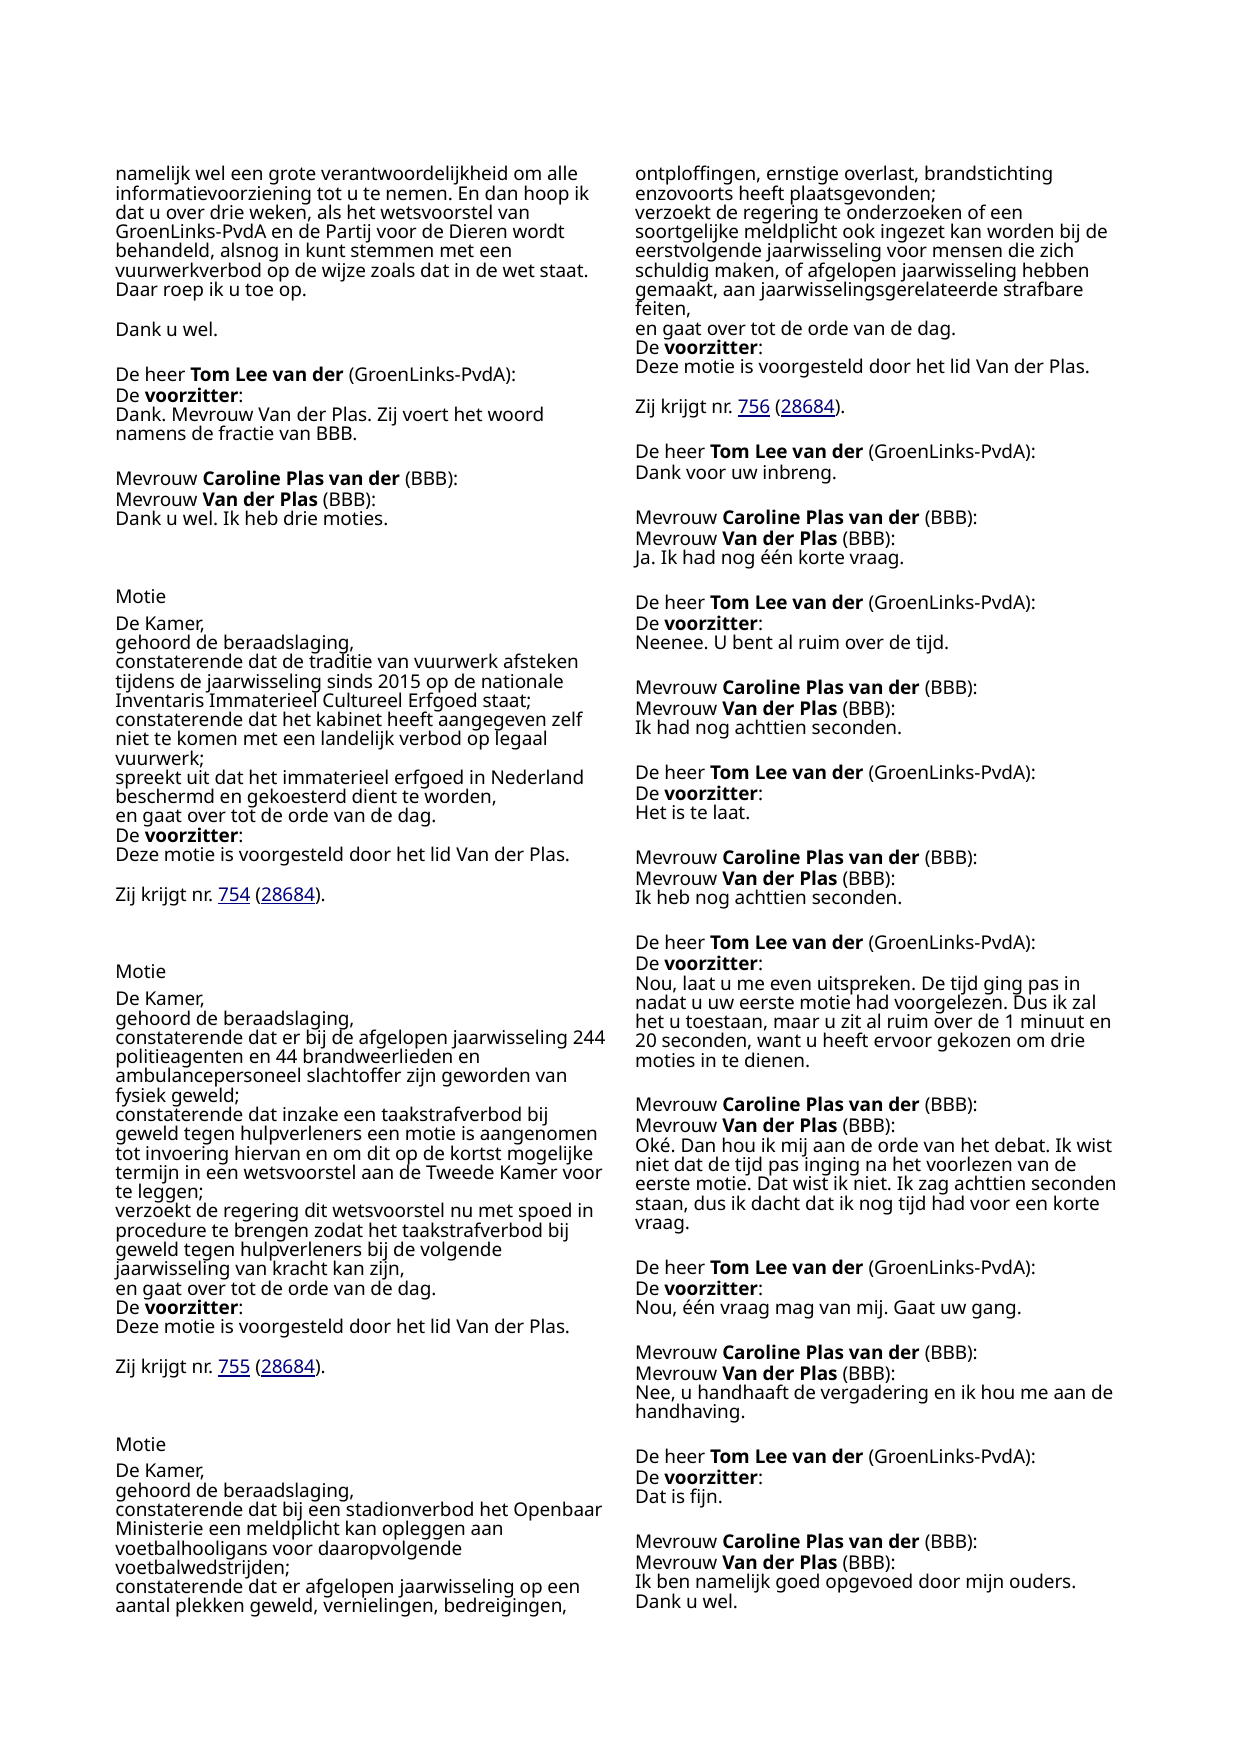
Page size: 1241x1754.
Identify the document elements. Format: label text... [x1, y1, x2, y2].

text Zij krijgt nr. 756 (28684). [635, 398, 1125, 417]
text De voorzitter: [635, 955, 1125, 974]
text Dank u wel. [115, 321, 605, 340]
text De voorzitter: [635, 615, 1125, 634]
text en gaat over tot de orde van de dag. [115, 807, 605, 827]
text De heer Tom Lee van der (GroenLinks-PvdA): [635, 1443, 1125, 1469]
text spreekt uit dat het immaterieel erfgoed in Nederland beschermd en gekoesterd dient te worden, [115, 769, 605, 807]
text Mevrouw Van der Plas (BBB): [635, 700, 1125, 719]
text namelijk wel een grote verantwoordelijkheid om alle informatievoorziening tot u te nemen. En dan hoop ik dat u over drie weken, als het wetsvoorstel van GroenLinks-PvdA en de Partij voor de Dieren wordt behandeld, alsnog in kunt stemmen met een vuurwerkverbod op de wijze zoals dat in de wet staat. Daar roep ik u toe op. [115, 165, 605, 300]
text en gaat over tot de orde van de dag. [635, 319, 1125, 339]
text De voorzitter: [115, 1299, 605, 1318]
text Mevrouw Van der Plas (BBB): [635, 870, 1125, 889]
text Mevrouw Caroline Plas van der (BBB): [635, 1339, 1125, 1365]
text Ik ben namelijk goed opgevoed door mijn ouders. Dank u wel. [635, 1573, 1125, 1612]
text Dank u wel. Ik heb drie moties. [115, 510, 605, 530]
text De Kamer, [115, 1462, 605, 1482]
text Mevrouw Caroline Plas van der (BBB): [635, 1092, 1125, 1117]
text constaterende dat inzake een taakstrafverbod bij geweld tegen hulpverleners een motie is aangenomen tot invoering hiervan en om dit op de kortst mogelijke termijn in een wetsvoorstel aan de Tweede Kamer voor te leggen; [115, 1106, 605, 1202]
text De voorzitter: [115, 827, 605, 846]
text gehoord de beraadslaging, [115, 1010, 605, 1029]
text verzoekt de regering te onderzoeken of een soortgelijke meldplicht ook ingezet kan worden bij de eerstvolgende jaarwisseling voor mensen die zich schuldig maken, of afgelopen jaarwisseling hebben gemaakt, aan jaarwisselingsgerelateerde strafbare feiten, [635, 204, 1125, 319]
text Ik heb nog achttien seconden. [635, 889, 1125, 909]
text gehoord de beraadslaging, [115, 634, 605, 653]
text Zij krijgt nr. 755 (28684). [115, 1358, 605, 1377]
text Motie [115, 1431, 605, 1456]
text Neenee. U bent al ruim over de tijd. [635, 634, 1125, 653]
text Het is te laat. [635, 804, 1125, 823]
text constaterende dat het kabinet heeft aangegeven zelf niet te komen met een landelijk verbod op legaal vuurwerk; [115, 711, 605, 769]
text Mevrouw Caroline Plas van der (BBB): [635, 674, 1125, 700]
text Ja. Ik had nog één korte vraag. [635, 549, 1125, 568]
text constaterende dat er bij de afgelopen jaarwisseling 244 politieagenten en 44 brandweerlieden en ambulancepersoneel slachtoffer zijn geworden van fysiek geweld; [115, 1029, 605, 1106]
text Nee, u handhaaft de vergadering en ik hou me aan de handhaving. [635, 1384, 1125, 1422]
text Dank voor uw inbreng. [635, 464, 1125, 483]
text Dank. Mevrouw Van der Plas. Zij voert het woord namens de fractie van BBB. [115, 406, 605, 444]
text De voorzitter: [635, 1279, 1125, 1299]
text Dat is fijn. [635, 1488, 1125, 1508]
text De voorzitter: [115, 387, 605, 406]
text De heer Tom Lee van der (GroenLinks-PvdA): [635, 589, 1125, 615]
text en gaat over tot de orde van de dag. [115, 1279, 605, 1299]
text De heer Tom Lee van der (GroenLinks-PvdA): [115, 361, 605, 387]
text Oké. Dan hou ik mij aan de orde van het debat. Ik wist niet dat de tijd pas inging na het voorlezen van de eerste motie. Dat wist ik niet. Ik zag achttien seconden staan, dus ik dacht dat ik nog tijd had voor een korte vraag. [635, 1137, 1125, 1233]
text gehoord de beraadslaging, [115, 1482, 605, 1501]
text constaterende dat er afgelopen jaarwisseling op een aantal plekken geweld, vernielingen, bedreigingen, [115, 1578, 605, 1617]
text Deze motie is voorgesteld door het lid Van der Plas. [635, 358, 1125, 377]
text Mevrouw Van der Plas (BBB): [635, 530, 1125, 549]
text constaterende dat de traditie van vuurwerk afsteken tijdens de jaarwisseling sinds 2015 op de nationale Inventaris Immaterieel Cultureel Erfgoed staat; [115, 653, 605, 711]
text Mevrouw Caroline Plas van der (BBB): [635, 504, 1125, 530]
text Mevrouw Van der Plas (BBB): [635, 1554, 1125, 1573]
text Ik had nog achttien seconden. [635, 719, 1125, 738]
text Deze motie is voorgesteld door het lid Van der Plas. [115, 846, 605, 865]
text Zij krijgt nr. 754 (28684). [115, 886, 605, 905]
text Mevrouw Caroline Plas van der (BBB): [115, 465, 605, 491]
text Motie [115, 959, 605, 984]
text verzoekt de regering dit wetsvoorstel nu met spoed in procedure te brengen zodat het taakstrafverbod bij geweld tegen hulpverleners bij de volgende jaarwisseling van kracht kan zijn, [115, 1202, 605, 1279]
text De heer Tom Lee van der (GroenLinks-PvdA): [635, 759, 1125, 785]
text De Kamer, [115, 990, 605, 1010]
text Nou, laat u me even uitspreken. De tijd ging pas in nadat u uw eerste motie had voorgelezen. Dus ik zal het u toestaan, maar u zit al ruim over de 1 minuut en 20 seconden, want u heeft ervoor gekozen om drie moties in te dienen. [635, 974, 1125, 1071]
text De voorzitter: [635, 785, 1125, 804]
text De voorzitter: [635, 339, 1125, 358]
text Deze motie is voorgesteld door het lid Van der Plas. [115, 1318, 605, 1337]
text Mevrouw Caroline Plas van der (BBB): [635, 1528, 1125, 1554]
text constaterende dat bij een stadionverbod het Openbaar Ministerie een meldplicht kan opleggen aan voetbalhooligans voor daaropvolgende voetbalwedstrijden; [115, 1501, 605, 1578]
text Mevrouw Van der Plas (BBB): [115, 491, 605, 510]
text Mevrouw Van der Plas (BBB): [635, 1117, 1125, 1137]
text ontploffingen, ernstige overlast, brandstichting enzovoorts heeft plaatsgevonden; [635, 165, 1125, 204]
text De heer Tom Lee van der (GroenLinks-PvdA): [635, 929, 1125, 955]
text De heer Tom Lee van der (GroenLinks-PvdA): [635, 438, 1125, 464]
text Mevrouw Caroline Plas van der (BBB): [635, 844, 1125, 870]
text Motie [115, 583, 605, 609]
text Mevrouw Van der Plas (BBB): [635, 1365, 1125, 1384]
text De heer Tom Lee van der (GroenLinks-PvdA): [635, 1254, 1125, 1279]
text Nou, één vraag mag van mij. Gaat uw gang. [635, 1299, 1125, 1318]
text De voorzitter: [635, 1469, 1125, 1488]
text De Kamer, [115, 615, 605, 634]
